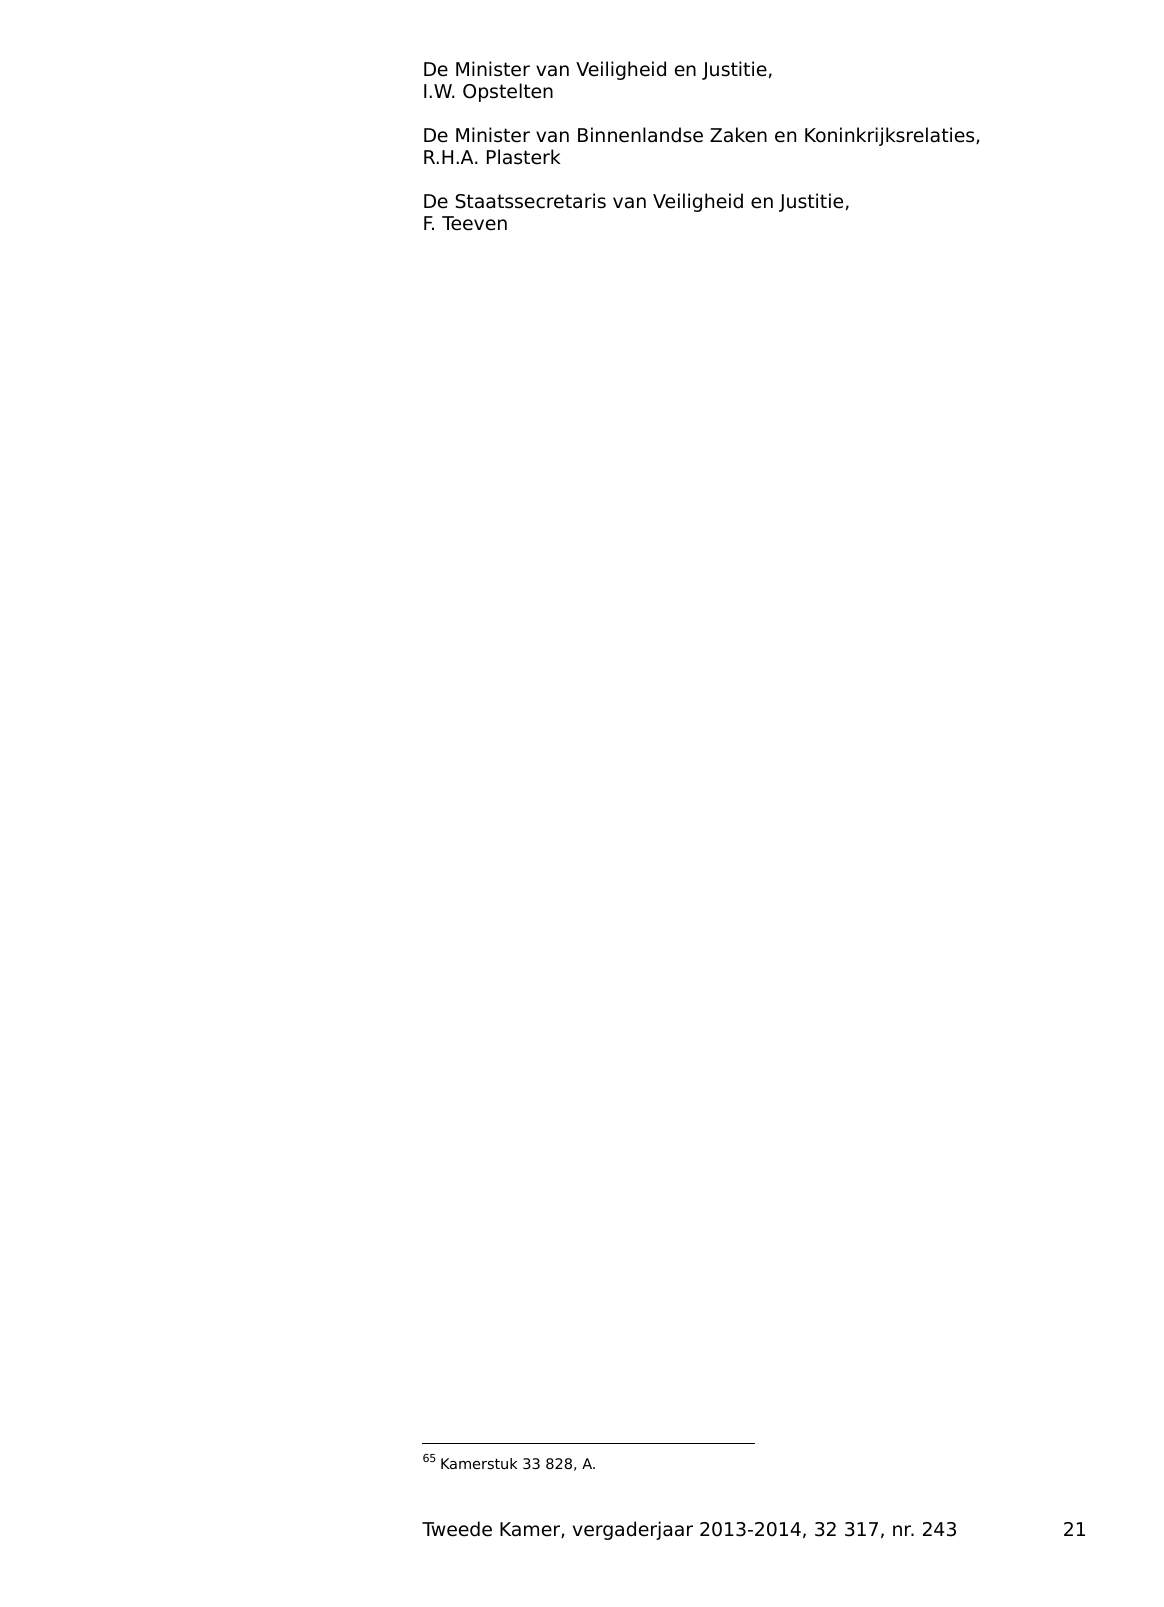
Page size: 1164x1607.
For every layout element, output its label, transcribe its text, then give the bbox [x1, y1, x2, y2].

text De Staatssecretaris van Veiligheid en Justitie, F. Teeven [422, 191, 1087, 235]
text Kamerstuk 33 828, A. [422, 1452, 1087, 1474]
text De Minister van Veiligheid en Justitie, I.W. Opstelten [422, 59, 1087, 103]
text De Minister van Binnenlandse Zaken en Koninkrijksrelaties, R.H.A. Plasterk [422, 125, 1087, 169]
